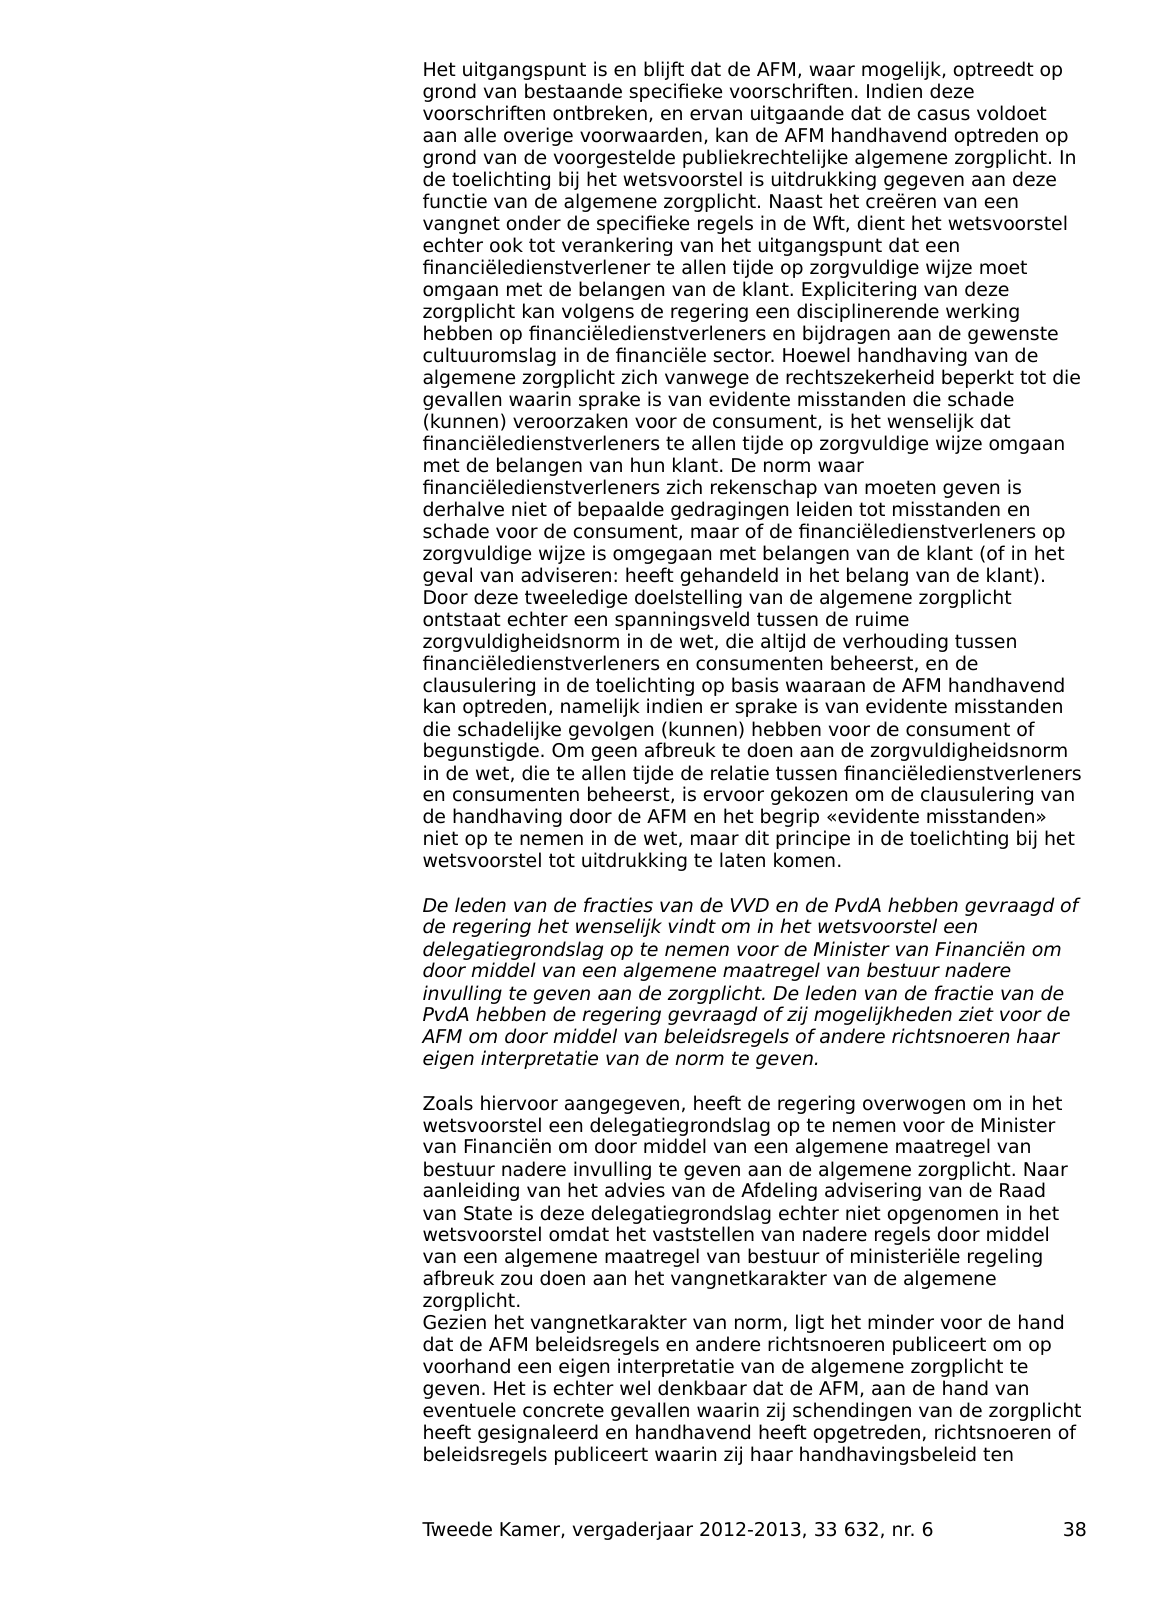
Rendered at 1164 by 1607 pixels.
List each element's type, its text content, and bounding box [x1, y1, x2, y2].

text Zoals hiervoor aangegeven, heeft de regering overwogen om in het wetsvoorstel een delegatiegrondslag op te nemen voor de Minister van Financiën om door middel van een algemene maatregel van bestuur nadere invulling te geven aan de algemene zorgplicht. Naar aanleiding van het advies van de Afdeling advisering van de Raad van State is deze delegatiegrondslag echter niet opgenomen in het wetsvoorstel omdat het vaststellen van nadere regels door middel van een algemene maatregel van bestuur of ministeriële regeling afbreuk zou doen aan het vangnetkarakter van de algemene zorgplicht. [422, 1092, 1087, 1312]
text Het uitgangspunt is en blijft dat de AFM, waar mogelijk, optreedt op grond van bestaande specifieke voorschriften. Indien deze voorschriften ontbreken, en ervan uitgaande dat de casus voldoet aan alle overige voorwaarden, kan de AFM handhavend optreden op grond van de voorgestelde publiekrechtelijke algemene zorgplicht. In de toelichting bij het wetsvoorstel is uitdrukking gegeven aan deze functie van de algemene zorgplicht. Naast het creëren van een vangnet onder de specifieke regels in de Wft, dient het wetsvoorstel echter ook tot verankering van het uitgangspunt dat een financiëledienstverlener te allen tijde op zorgvuldige wijze moet omgaan met de belangen van de klant. Explicitering van deze zorgplicht kan volgens de regering een disciplinerende werking hebben op financiëledienstverleners en bijdragen aan de gewenste cultuuromslag in de financiële sector. Hoewel handhaving van de algemene zorgplicht zich vanwege de rechtszekerheid beperkt tot die gevallen waarin sprake is van evidente misstanden die schade (kunnen) veroorzaken voor de consument, is het wenselijk dat financiëledienstverleners te allen tijde op zorgvuldige wijze omgaan met de belangen van hun klant. De norm waar financiëledienstverleners zich rekenschap van moeten geven is derhalve niet of bepaalde gedragingen leiden tot misstanden en schade voor de consument, maar of de financiëledienstverleners op zorgvuldige wijze is omgegaan met belangen van de klant (of in het geval van adviseren: heeft gehandeld in het belang van de klant). Door deze tweeledige doelstelling van de algemene zorgplicht ontstaat echter een spanningsveld tussen de ruime zorgvuldigheidsnorm in de wet, die altijd de verhouding tussen financiëledienstverleners en consumenten beheerst, en de clausulering in de toelichting op basis waaraan de AFM handhavend kan optreden, namelijk indien er sprake is van evidente misstanden die schadelijke gevolgen (kunnen) hebben voor de consument of begunstigde. Om geen afbreuk te doen aan de zorgvuldigheidsnorm in de wet, die te allen tijde de relatie tussen financiëledienstverleners en consumenten beheerst, is ervoor gekozen om de clausulering van de handhaving door de AFM en het begrip «evidente misstanden» niet op te nemen in de wet, maar dit principe in de toelichting bij het wetsvoorstel tot uitdrukking te laten komen. [422, 59, 1087, 872]
text Gezien het vangnetkarakter van norm, ligt het minder voor de hand dat de AFM beleidsregels en andere richtsnoeren publiceert om op voorhand een eigen interpretatie van de algemene zorgplicht te geven. Het is echter wel denkbaar dat de AFM, aan de hand van eventuele concrete gevallen waarin zij schendingen van de zorgplicht heeft gesignaleerd en handhavend heeft opgetreden, richtsnoeren of beleidsregels publiceert waarin zij haar handhavingsbeleid ten [422, 1312, 1087, 1466]
text De leden van de fracties van de VVD en de PvdA hebben gevraagd of de regering het wenselijk vindt om in het wetsvoorstel een delegatiegrondslag op te nemen voor de Minister van Financiën om door middel van een algemene maatregel van bestuur nadere invulling te geven aan de zorgplicht. De leden van de fractie van de PvdA hebben de regering gevraagd of zij mogelijkheden ziet voor de AFM om door middel van beleidsregels of andere richtsnoeren haar eigen interpretatie van de norm te geven. [422, 894, 1087, 1070]
